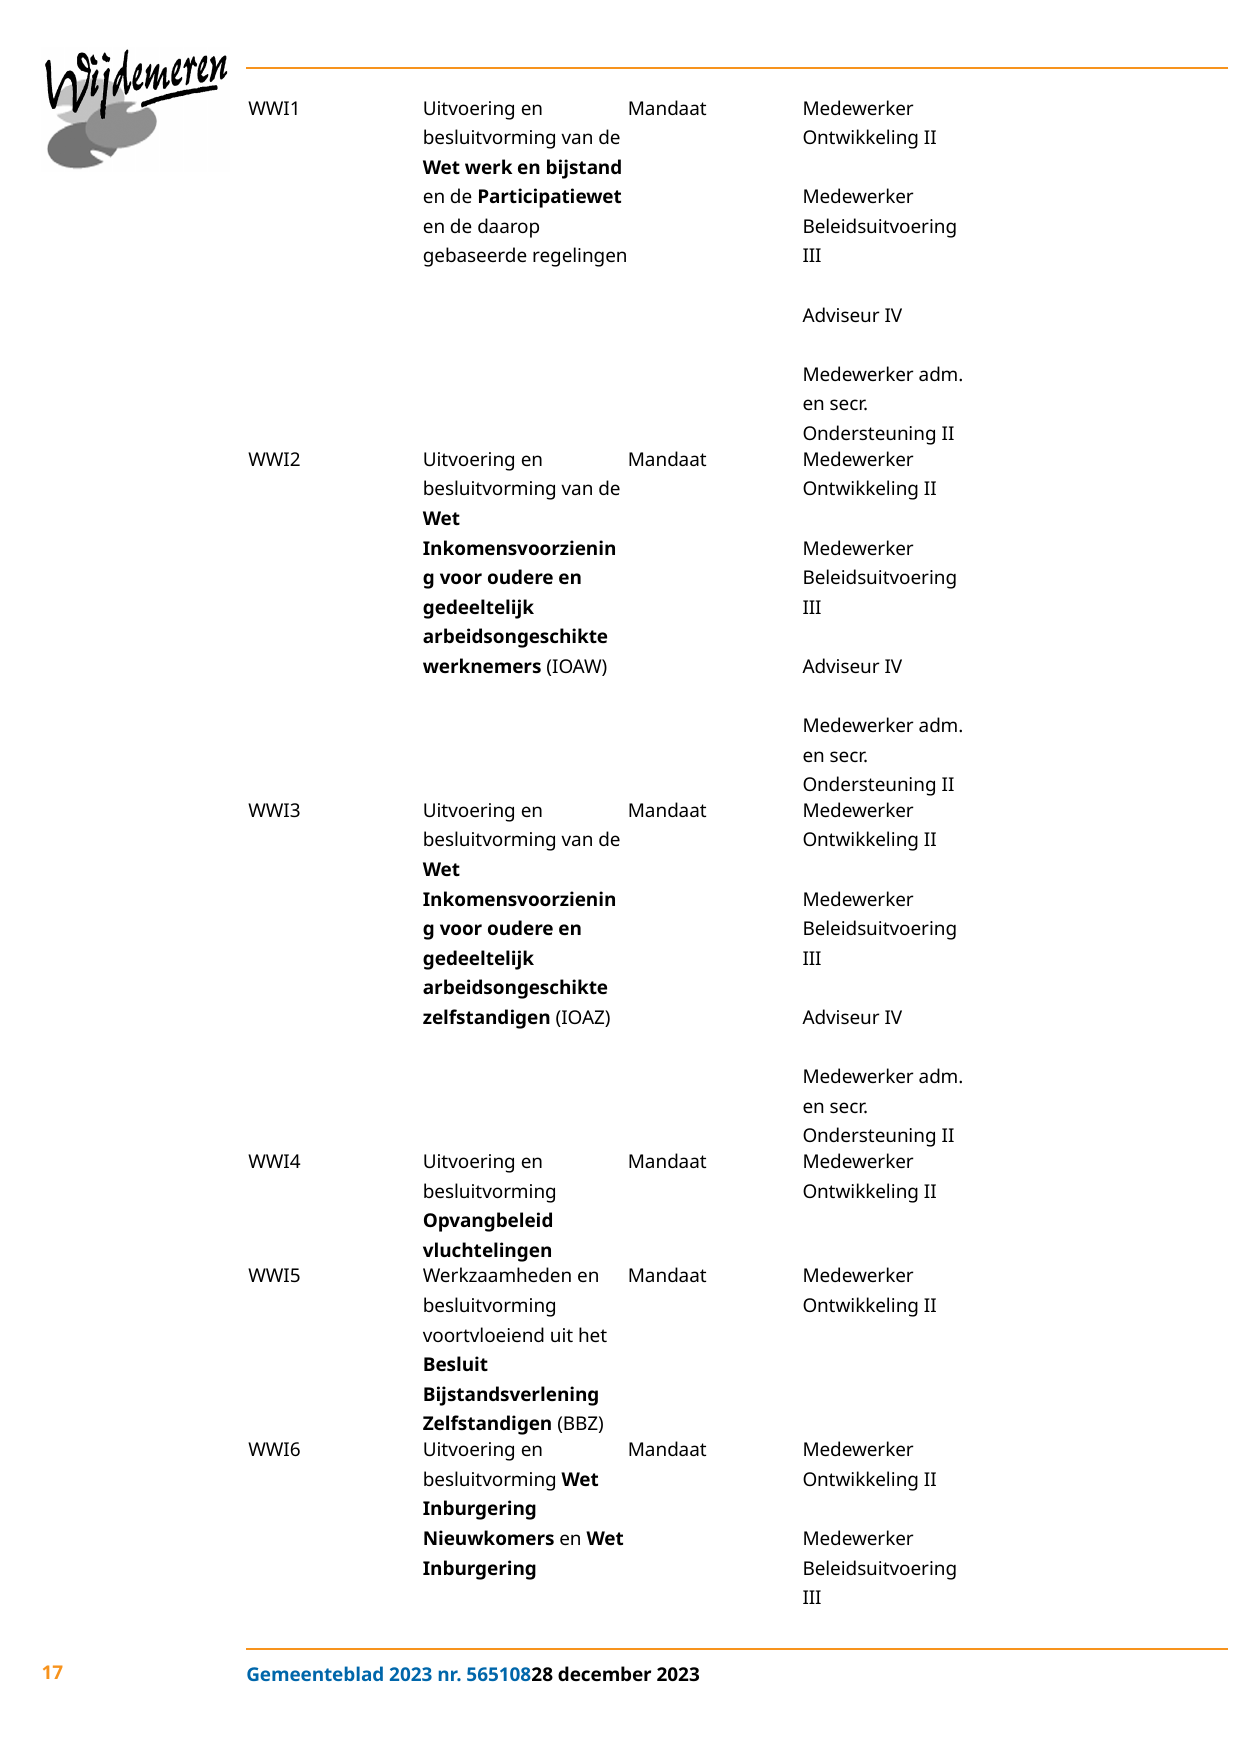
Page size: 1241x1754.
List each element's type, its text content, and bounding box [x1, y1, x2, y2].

table_cell [977, 95, 1152, 446]
table_cell [977, 797, 1152, 1148]
picture [41, 47, 231, 172]
table_cell WWI4 [248, 1148, 423, 1263]
table_cell Mandaat [628, 1263, 802, 1436]
table_cell [977, 1148, 1152, 1263]
table_cell Medewerker Ontwikkeling II Medewerker Beleidsuitvoering III Adviseur IV Medewerker adm. en secr. Ondersteuning II [802, 797, 977, 1148]
table_cell WWI3 [248, 797, 423, 1148]
table_cell Mandaat [628, 1148, 802, 1263]
table_cell [977, 446, 1152, 797]
table_cell Medewerker Ontwikkeling II Medewerker Beleidsuitvoering III [802, 1436, 977, 1610]
table_cell [977, 1436, 1152, 1610]
table_cell Medewerker Ontwikkeling II Medewerker Beleidsuitvoering III Adviseur IV Medewerker adm. en secr. Ondersteuning II [802, 95, 977, 446]
table_cell Mandaat [628, 797, 802, 1148]
table_cell Mandaat [628, 1436, 802, 1610]
table_cell WWI6 [248, 1436, 423, 1610]
table_cell Uitvoering en besluitvorming van de Wet Inkomensvoorziening voor oudere en gedeeltelijk arbeidsongeschikte zelfstandigen (IOAZ) [423, 797, 628, 1148]
table_cell Mandaat [628, 95, 802, 446]
table_cell Uitvoering en besluitvorming Opvangbeleid vluchtelingen [423, 1148, 628, 1263]
table_cell WWI5 [248, 1263, 423, 1436]
table_cell [977, 1263, 1152, 1436]
table_cell WWI1 [248, 95, 423, 446]
table_cell Werkzaamheden en besluitvorming voortvloeiend uit het Besluit Bijstandsverlening Zelfstandigen (BBZ) [423, 1263, 628, 1436]
table_cell Uitvoering en besluitvorming van de Wet werk en bijstand en de Participatiewet en de daarop gebaseerde regelingen [423, 95, 628, 446]
table_cell Uitvoering en besluitvorming Wet Inburgering Nieuwkomers en Wet Inburgering [423, 1436, 628, 1610]
table_cell Medewerker Ontwikkeling II [802, 1263, 977, 1436]
table_cell WWI2 [248, 446, 423, 797]
table_cell Medewerker Ontwikkeling II Medewerker Beleidsuitvoering III Adviseur IV Medewerker adm. en secr. Ondersteuning II [802, 446, 977, 797]
table_cell Medewerker Ontwikkeling II [802, 1148, 977, 1263]
table_cell Mandaat [628, 446, 802, 797]
table_cell Uitvoering en besluitvorming van de Wet Inkomensvoorziening voor oudere en gedeeltelijk arbeidsongeschikte werknemers (IOAW) [423, 446, 628, 797]
